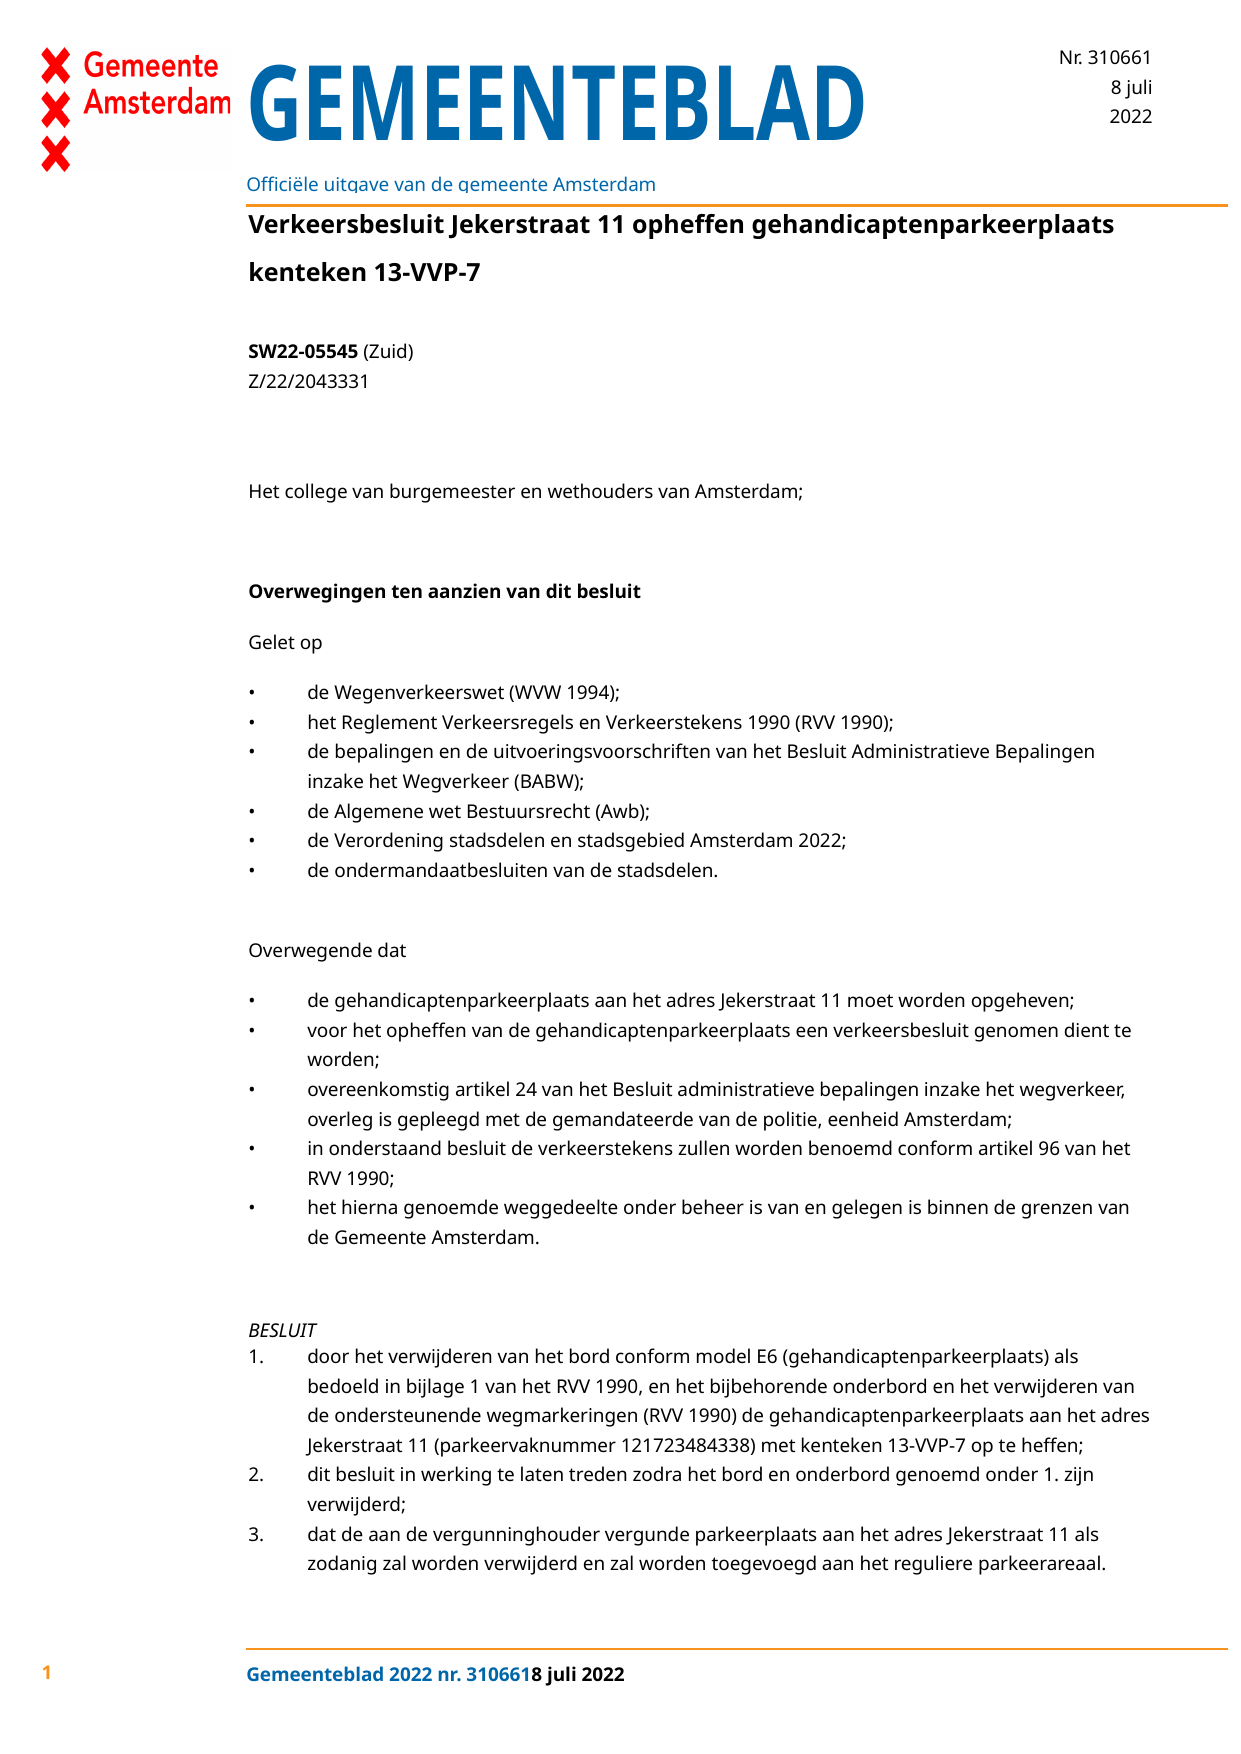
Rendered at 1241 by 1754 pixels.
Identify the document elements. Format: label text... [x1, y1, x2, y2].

list door het verwijderen van het bord conform model E6 (gehandicaptenparkeerplaats) als bedoeld in bijlage 1 van het RVV 1990, en het bijbehorende onderbord en het verwijderen van de ondersteunende wegmarkeringen (RVV 1990) de gehandicaptenparkeerplaats aan het adres Jekerstraat 11 (parkeervaknummer 121723484338) met kenteken 13-VVP-7 op te heffen; [248, 1343, 1152, 1458]
picture [41, 47, 231, 172]
list dat de aan de vergunninghouder vergunde parkeerplaats aan het adres Jekerstraat 11 als zodanig zal worden verwijderd en zal worden toegevoegd aan het reguliere parkeerareaal. [248, 1521, 1152, 1576]
text Overwegende dat [248, 937, 1152, 963]
text Het college van burgemeester en wethouders van Amsterdam; [248, 478, 1152, 503]
text BESLUIT [248, 1318, 1152, 1343]
list de Algemene wet Bestuursrecht (Awb); [248, 798, 1152, 823]
text Overwegingen ten aanzien van dit besluit [248, 579, 1152, 604]
list in onderstaand besluit de verkeerstekens zullen worden benoemd conform artikel 96 van het RVV 1990; [248, 1135, 1152, 1191]
text Z/22/2043331 [248, 368, 1152, 394]
text Gelet op [248, 629, 1152, 655]
list de Verordening stadsdelen en stadsgebied Amsterdam 2022; [248, 827, 1152, 853]
list de ondermandaatbesluiten van de stadsdelen. [248, 857, 1152, 883]
text Verkeersbesluit Jekerstraat 11 opheffen gehandicaptenparkeerplaats kenteken 13-VVP-7 [248, 207, 1152, 288]
text SW22-05545 (Zuid) [248, 339, 1152, 364]
list de bepalingen en de uitvoeringsvoorschriften van het Besluit Administratieve Bepalingen inzake het Wegverkeer (BABW); [248, 739, 1152, 794]
list de Wegenverkeerswet (WVW 1994); [248, 679, 1152, 705]
list het Reglement Verkeersregels en Verkeerstekens 1990 (RVV 1990); [248, 709, 1152, 735]
list de gehandicaptenparkeerplaats aan het adres Jekerstraat 11 moet worden opgeheven; [248, 987, 1152, 1013]
list dit besluit in werking te laten treden zodra het bord en onderbord genoemd onder 1. zijn verwijderd; [248, 1462, 1152, 1517]
list overeenkomstig artikel 24 van het Besluit administratieve bepalingen inzake het wegverkeer, overleg is gepleegd met de gemandateerde van de politie, eenheid Amsterdam; [248, 1076, 1152, 1131]
list het hierna genoemde weggedeelte onder beheer is van en gelegen is binnen de grenzen van de Gemeente Amsterdam. [248, 1194, 1152, 1250]
list voor het opheffen van de gehandicaptenparkeerplaats een verkeersbesluit genomen dient te worden; [248, 1017, 1152, 1072]
